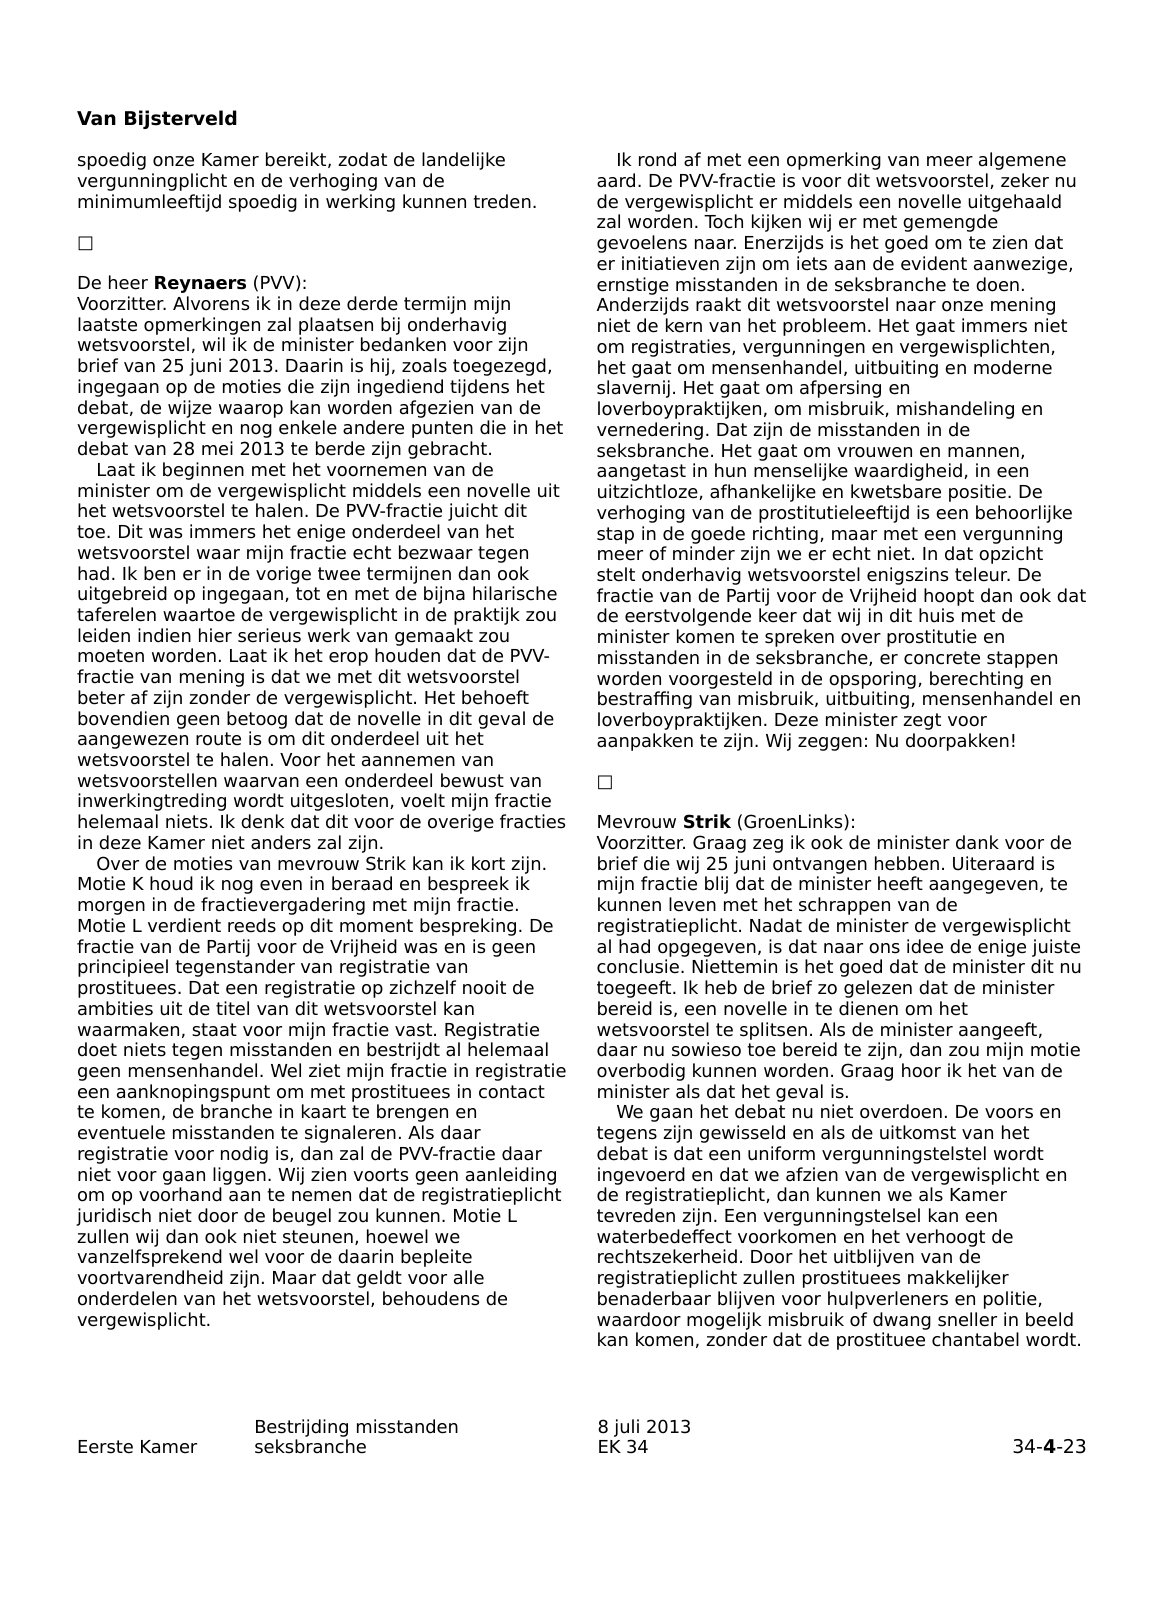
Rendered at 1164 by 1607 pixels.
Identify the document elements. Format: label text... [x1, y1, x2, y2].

text De heer Reynaers (PVV): [77, 273, 567, 294]
text spoedig onze Kamer bereikt, zodat de landelijke vergunningplicht en de verhoging van de minimumleeftijd spoedig in werking kunnen treden. [77, 150, 567, 212]
text We gaan het debat nu niet overdoen. De voors en tegens zijn gewisseld en als de uitkomst van het debat is dat een uniform vergunningstelstel wordt ingevoerd en dat we afzien van de vergewisplicht en de registratieplicht, dan kunnen we als Kamer tevreden zijn. Een vergunningstelsel kan een waterbedeffect voorkomen en het verhoogt de rechtszekerheid. Door het uitblijven van de registratieplicht zullen prostituees makkelijker benaderbaar blijven voor hulpverleners en politie, waardoor mogelijk misbruik of dwang sneller in beeld kan komen, zonder dat de prostituee chantabel wordt. [596, 1102, 1087, 1351]
text Laat ik beginnen met het voornemen van de minister om de vergewisplicht middels een novelle uit het wetsvoorstel te halen. De PVV-fractie juicht dit toe. Dit was immers het enige onderdeel van het wetsvoorstel waar mijn fractie echt bezwaar tegen had. Ik ben er in de vorige twee termijnen dan ook uitgebreid op ingegaan, tot en met de bijna hilarische taferelen waartoe de vergewisplicht in de praktijk zou leiden indien hier serieus werk van gemaakt zou moeten worden. Laat ik het erop houden dat de PVV-fractie van mening is dat we met dit wetsvoorstel beter af zijn zonder de vergewisplicht. Het behoeft bovendien geen betoog dat de novelle in dit geval de aangewezen route is om dit onderdeel uit het wetsvoorstel te halen. Voor het aannemen van wetsvoorstellen waarvan een onderdeel bewust van inwerkingtreding wordt uitgesloten, voelt mijn fractie helemaal niets. Ik denk dat dit voor de overige fracties in deze Kamer niet anders zal zijn. [77, 460, 567, 853]
text Ik rond af met een opmerking van meer algemene aard. De PVV-fractie is voor dit wetsvoorstel, zeker nu de vergewisplicht er middels een novelle uitgehaald zal worden. Toch kijken wij er met gemengde gevoelens naar. Enerzijds is het goed om te zien dat er initiatieven zijn om iets aan de evident aanwezige, ernstige misstanden in de seksbranche te doen. Anderzijds raakt dit wetsvoorstel naar onze mening niet de kern van het probleem. Het gaat immers niet om registraties, vergunningen en vergewisplichten, het gaat om mensenhandel, uitbuiting en moderne slavernij. Het gaat om afpersing en loverboypraktijken, om misbruik, mishandeling en vernedering. Dat zijn de misstanden in de seksbranche. Het gaat om vrouwen en mannen, aangetast in hun menselijke waardigheid, in een uitzichtloze, afhankelijke en kwetsbare positie. De verhoging van de prostitutieleeftijd is een behoorlijke stap in de goede richting, maar met een vergunning meer of minder zijn we er echt niet. In dat opzicht stelt onderhavig wetsvoorstel enigszins teleur. De fractie van de Partij voor de Vrijheid hoopt dan ook dat de eerstvolgende keer dat wij in dit huis met de minister komen te spreken over prostitutie en misstanden in de seksbranche, er concrete stappen worden voorgesteld in de opsporing, berechting en bestraffing van misbruik, uitbuiting, mensenhandel en loverboypraktijken. Deze minister zegt voor aanpakken te zijn. Wij zeggen: Nu doorpakken! [596, 150, 1087, 751]
text Voorzitter. Alvorens ik in deze derde termijn mijn laatste opmerkingen zal plaatsen bij onderhavig wetsvoorstel, wil ik de minister bedanken voor zijn brief van 25 juni 2013. Daarin is hij, zoals toegezegd, ingegaan op de moties die zijn ingediend tijdens het debat, de wijze waarop kan worden afgezien van de vergewisplicht en nog enkele andere punten die in het debat van 28 mei 2013 te berde zijn gebracht. [77, 294, 567, 460]
text Over de moties van mevrouw Strik kan ik kort zijn. Motie K houd ik nog even in beraad en bespreek ik morgen in de fractievergadering met mijn fractie. Motie L verdient reeds op dit moment bespreking. De fractie van de Partij voor de Vrijheid was en is geen principieel tegenstander van registratie van prostituees. Dat een registratie op zichzelf nooit de ambities uit de titel van dit wetsvoorstel kan waarmaken, staat voor mijn fractie vast. Registratie doet niets tegen misstanden en bestrijdt al helemaal geen mensenhandel. Wel ziet mijn fractie in registratie een aanknopingspunt om met prostituees in contact te komen, de branche in kaart te brengen en eventuele misstanden te signaleren. Als daar registratie voor nodig is, dan zal de PVV-fractie daar niet voor gaan liggen. Wij zien voorts geen aanleiding om op voorhand aan te nemen dat de registratieplicht juridisch niet door de beugel zou kunnen. Motie L zullen wij dan ook niet steunen, hoewel we vanzelfsprekend wel voor de daarin bepleite voortvarendheid zijn. Maar dat geldt voor alle onderdelen van het wetsvoorstel, behoudens de vergewisplicht. [77, 853, 567, 1330]
text Mevrouw Strik (GroenLinks): [596, 812, 1087, 833]
text □ [596, 771, 1087, 792]
text □ [77, 232, 567, 253]
text Voorzitter. Graag zeg ik ook de minister dank voor de brief die wij 25 juni ontvangen hebben. Uiteraard is mijn fractie blij dat de minister heeft aangegeven, te kunnen leven met het schrappen van de registratieplicht. Nadat de minister de vergewisplicht al had opgegeven, is dat naar ons idee de enige juiste conclusie. Niettemin is het goed dat de minister dit nu toegeeft. Ik heb de brief zo gelezen dat de minister bereid is, een novelle in te dienen om het wetsvoorstel te splitsen. Als de minister aangeeft, daar nu sowieso toe bereid te zijn, dan zou mijn motie overbodig kunnen worden. Graag hoor ik het van de minister als dat het geval is. [596, 833, 1087, 1102]
